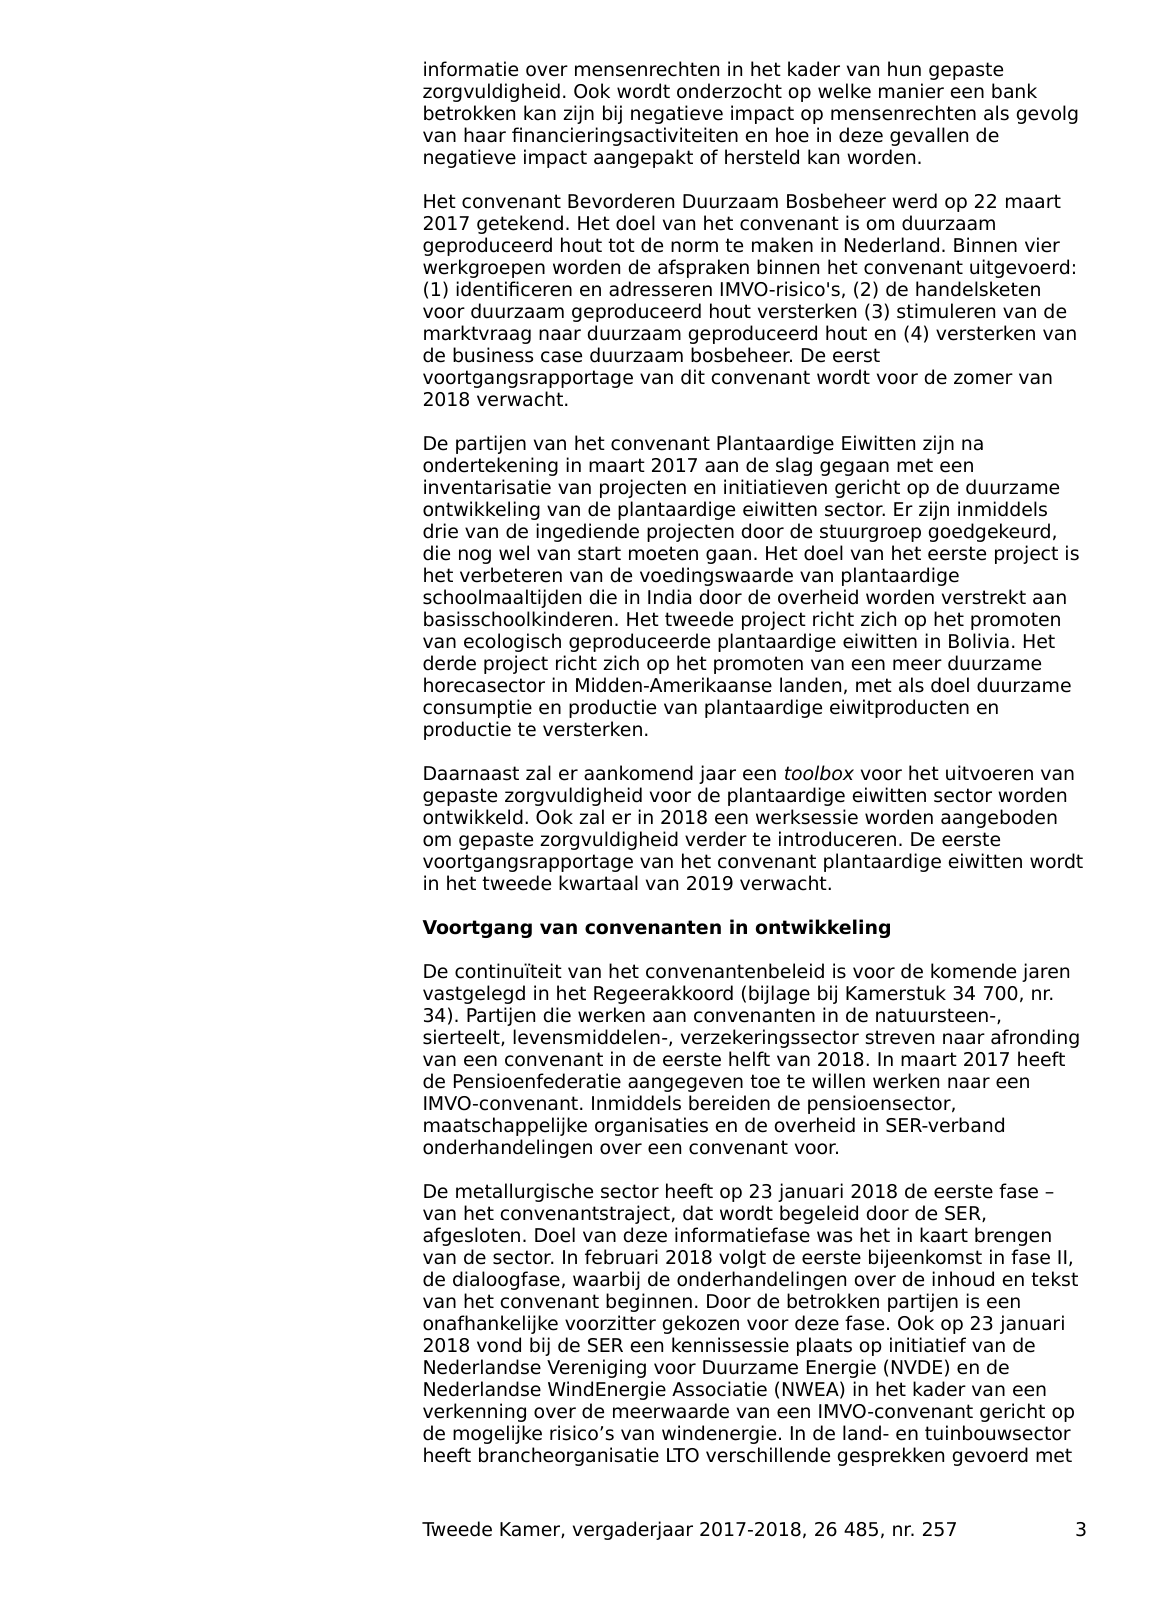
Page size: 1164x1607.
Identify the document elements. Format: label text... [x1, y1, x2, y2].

text De metallurgische sector heeft op 23 januari 2018 de eerste fase – van het convenantstraject, dat wordt begeleid door de SER, afgesloten. Doel van deze informatiefase was het in kaart brengen van de sector. In februari 2018 volgt de eerste bijeenkomst in fase II, de dialoogfase, waarbij de onderhandelingen over de inhoud en tekst van het convenant beginnen. Door de betrokken partijen is een onafhankelijke voorzitter gekozen voor deze fase. Ook op 23 januari 2018 vond bij de SER een kennissessie plaats op initiatief van de Nederlandse Vereniging voor Duurzame Energie (NVDE) en de Nederlandse WindEnergie Associatie (NWEA) in het kader van een verkenning over de meerwaarde van een IMVO-convenant gericht op de mogelijke risico’s van windenergie. In de land- en tuinbouwsector heeft brancheorganisatie LTO verschillende gesprekken gevoerd met [422, 1181, 1087, 1467]
text Daarnaast zal er aankomend jaar een toolbox voor het uitvoeren van gepaste zorgvuldigheid voor de plantaardige eiwitten sector worden ontwikkeld. Ook zal er in 2018 een werksessie worden aangeboden om gepaste zorgvuldigheid verder te introduceren. De eerste voortgangsrapportage van het convenant plantaardige eiwitten wordt in het tweede kwartaal van 2019 verwacht. [422, 763, 1087, 895]
text De continuïteit van het convenantenbeleid is voor de komende jaren vastgelegd in het Regeerakkoord (bijlage bij Kamerstuk 34 700, nr. 34). Partijen die werken aan convenanten in de natuursteen-, sierteelt, levensmiddelen-, verzekeringssector streven naar afronding van een convenant in de eerste helft van 2018. In maart 2017 heeft de Pensioenfederatie aangegeven toe te willen werken naar een IMVO-convenant. Inmiddels bereiden de pensioensector, maatschappelijke organisaties en de overheid in SER-verband onderhandelingen over een convenant voor. [422, 961, 1087, 1159]
subtitle Voortgang van convenanten in ontwikkeling [422, 917, 1087, 939]
text Het convenant Bevorderen Duurzaam Bosbeheer werd op 22 maart 2017 getekend. Het doel van het convenant is om duurzaam geproduceerd hout tot de norm te maken in Nederland. Binnen vier werkgroepen worden de afspraken binnen het convenant uitgevoerd: (1) identificeren en adresseren IMVO-risico's, (2) de handelsketen voor duurzaam geproduceerd hout versterken (3) stimuleren van de marktvraag naar duurzaam geproduceerd hout en (4) versterken van de business case duurzaam bosbeheer. De eerst voortgangsrapportage van dit convenant wordt voor de zomer van 2018 verwacht. [422, 191, 1087, 411]
text informatie over mensenrechten in het kader van hun gepaste zorgvuldigheid. Ook wordt onderzocht op welke manier een bank betrokken kan zijn bij negatieve impact op mensenrechten als gevolg van haar financieringsactiviteiten en hoe in deze gevallen de negatieve impact aangepakt of hersteld kan worden. [422, 59, 1087, 169]
text De partijen van het convenant Plantaardige Eiwitten zijn na ondertekening in maart 2017 aan de slag gegaan met een inventarisatie van projecten en initiatieven gericht op de duurzame ontwikkeling van de plantaardige eiwitten sector. Er zijn inmiddels drie van de ingediende projecten door de stuurgroep goedgekeurd, die nog wel van start moeten gaan. Het doel van het eerste project is het verbeteren van de voedingswaarde van plantaardige schoolmaaltijden die in India door de overheid worden verstrekt aan basisschoolkinderen. Het tweede project richt zich op het promoten van ecologisch geproduceerde plantaardige eiwitten in Bolivia. Het derde project richt zich op het promoten van een meer duurzame horecasector in Midden-Amerikaanse landen, met als doel duurzame consumptie en productie van plantaardige eiwitproducten en productie te versterken. [422, 433, 1087, 741]
